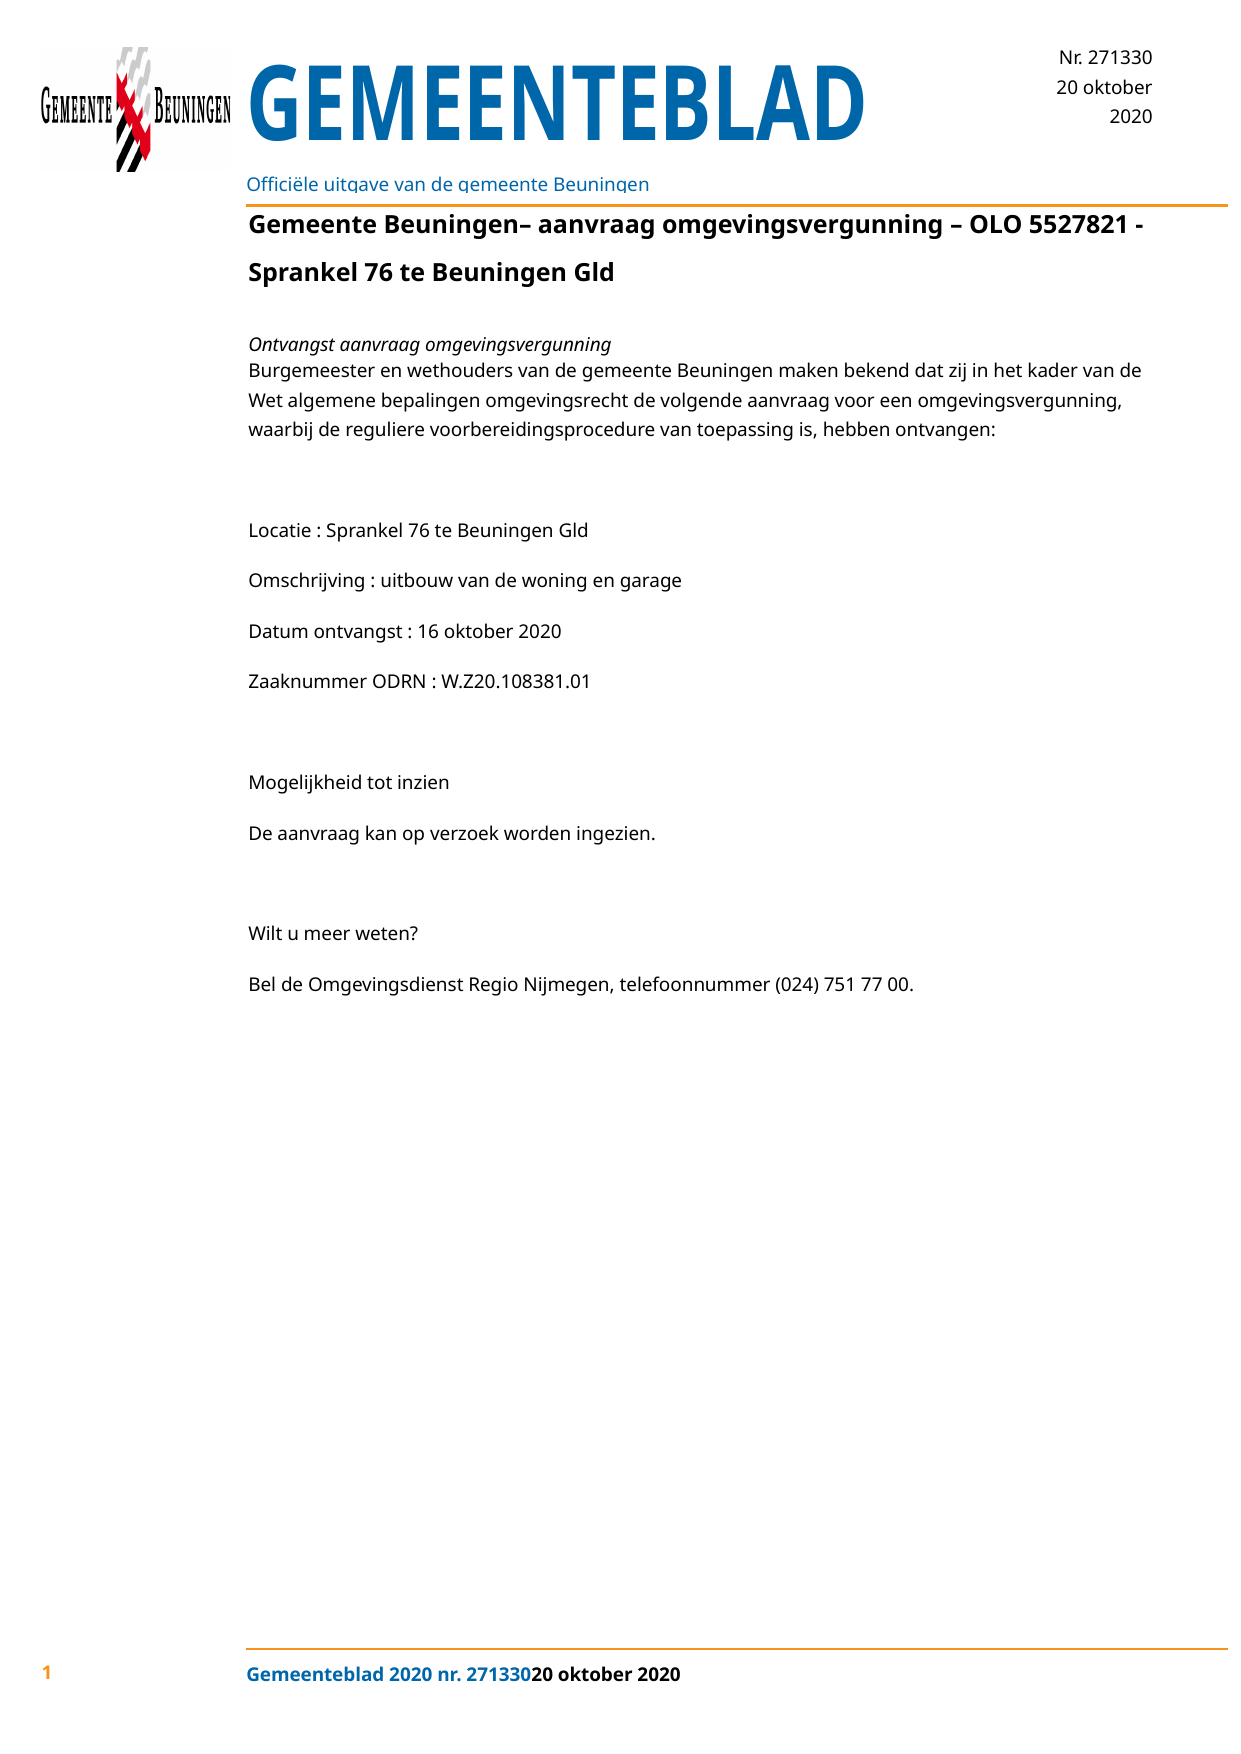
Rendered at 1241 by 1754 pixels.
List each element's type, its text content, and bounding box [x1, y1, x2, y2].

text Gemeente Beuningen– aanvraag omgevingsvergunning – OLO 5527821 - Sprankel 76 te Beuningen Gld [248, 207, 1152, 288]
text Ontvangst aanvraag omgevingsvergunning [248, 331, 1152, 357]
picture [41, 47, 231, 172]
text Mogelijkheid tot inzien [248, 769, 1152, 795]
text Datum ontvangst : 16 oktober 2020 [248, 618, 1152, 644]
text Zaaknummer ODRN : W.Z20.108381.01 [248, 668, 1152, 694]
text Locatie : Sprankel 76 te Beuningen Gld [248, 517, 1152, 543]
text Wilt u meer weten? [248, 921, 1152, 946]
text Omschrijving : uitbouw van de woning en garage [248, 568, 1152, 593]
text De aanvraag kan op verzoek worden ingezien. [248, 820, 1152, 845]
text Bel de Omgevingsdienst Regio Nijmegen, telefoonnummer (024) 751 77 00. [248, 971, 1152, 997]
text Burgemeester en wethouders van de gemeente Beuningen maken bekend dat zij in het kader van de Wet algemene bepalingen omgevingsrecht de volgende aanvraag voor een omgevingsvergunning, waarbij de reguliere voorbereidingsprocedure van toepassing is, hebben ontvangen: [248, 357, 1152, 442]
